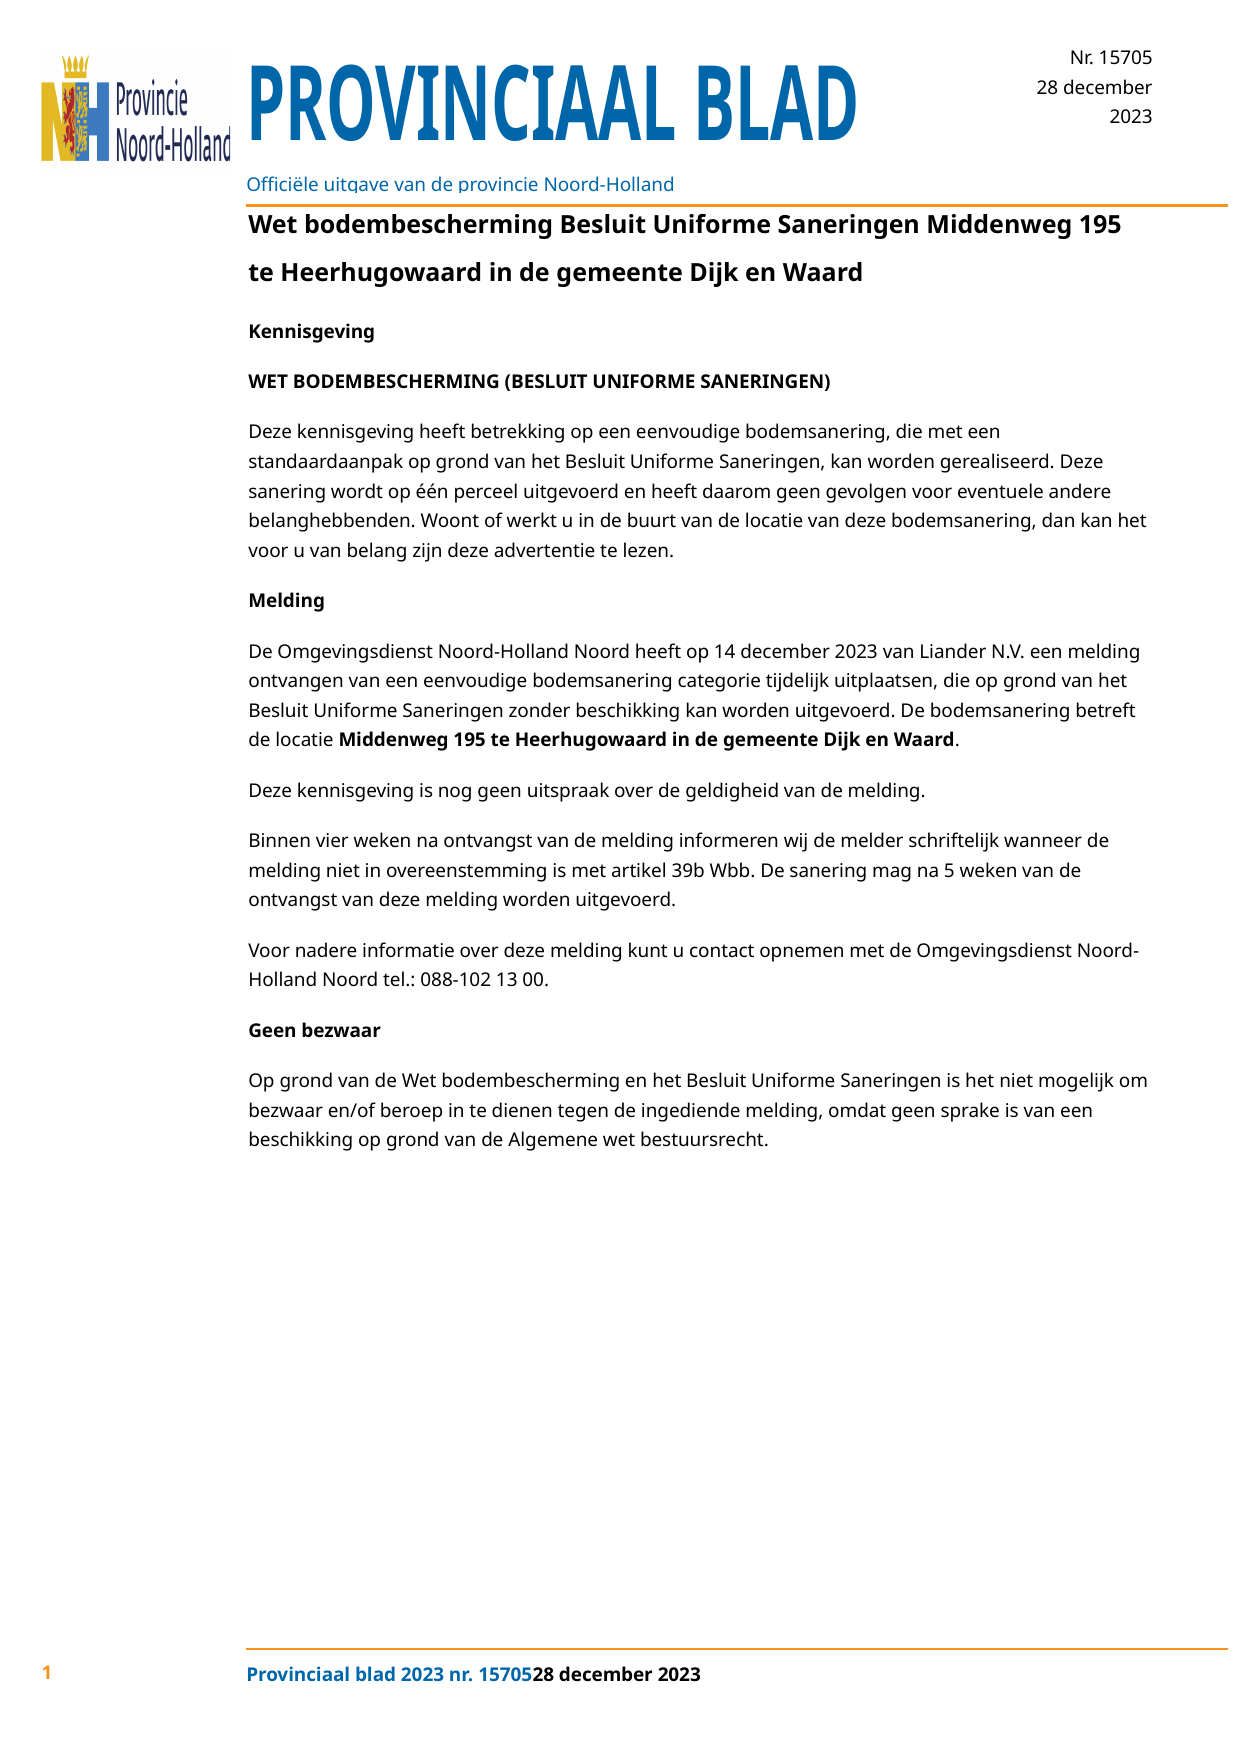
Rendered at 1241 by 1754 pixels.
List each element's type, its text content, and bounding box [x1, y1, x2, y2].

text Op grond van de Wet bodembescherming en het Besluit Uniforme Saneringen is het niet mogelijk om bezwaar en/of beroep in te dienen tegen de ingediende melding, omdat geen sprake is van een beschikking op grond van de Algemene wet bestuursrecht. [248, 1067, 1152, 1152]
text De Omgevingsdienst Noord-Holland Noord heeft op 14 december 2023 van Liander N.V. een melding ontvangen van een eenvoudige bodemsanering categorie tijdelijk uitplaatsen, die op grond van het Besluit Uniforme Saneringen zonder beschikking kan worden uitgevoerd. De bodemsanering betreft de locatie Middenweg 195 te Heerhugowaard in de gemeente Dijk en Waard. [248, 638, 1152, 752]
text Voor nadere informatie over deze melding kunt u contact opnemen met de Omgevingsdienst Noord-Holland Noord tel.: 088-102 13 00. [248, 937, 1152, 992]
text Kennisgeving [248, 318, 1152, 344]
text Deze kennisgeving heeft betrekking op een eenvoudige bodemsanering, die met een standaardaanpak op grond van het Besluit Uniforme Saneringen, kan worden gerealiseerd. Deze sanering wordt op één perceel uitgevoerd en heeft daarom geen gevolgen voor eventuele andere belanghebbenden. Woont of werkt u in de buurt van de locatie van deze bodemsanering, dan kan het voor u van belang zijn deze advertentie te lezen. [248, 419, 1152, 563]
text Geen bezwaar [248, 1017, 1152, 1043]
text Deze kennisgeving is nog geen uitspraak over de geldigheid van de melding. [248, 777, 1152, 803]
text Binnen vier weken na ontvangst van de melding informeren wij de melder schriftelijk wanneer de melding niet in overeenstemming is met artikel 39b Wbb. De sanering mag na 5 weken van de ontvangst van deze melding worden uitgevoerd. [248, 827, 1152, 912]
text Wet bodembescherming Besluit Uniforme Saneringen Middenweg 195 te Heerhugowaard in de gemeente Dijk en Waard [248, 207, 1152, 288]
text Melding [248, 587, 1152, 613]
text WET BODEMBESCHERMING (BESLUIT UNIFORME SANERINGEN) [248, 368, 1152, 394]
picture [41, 47, 231, 172]
